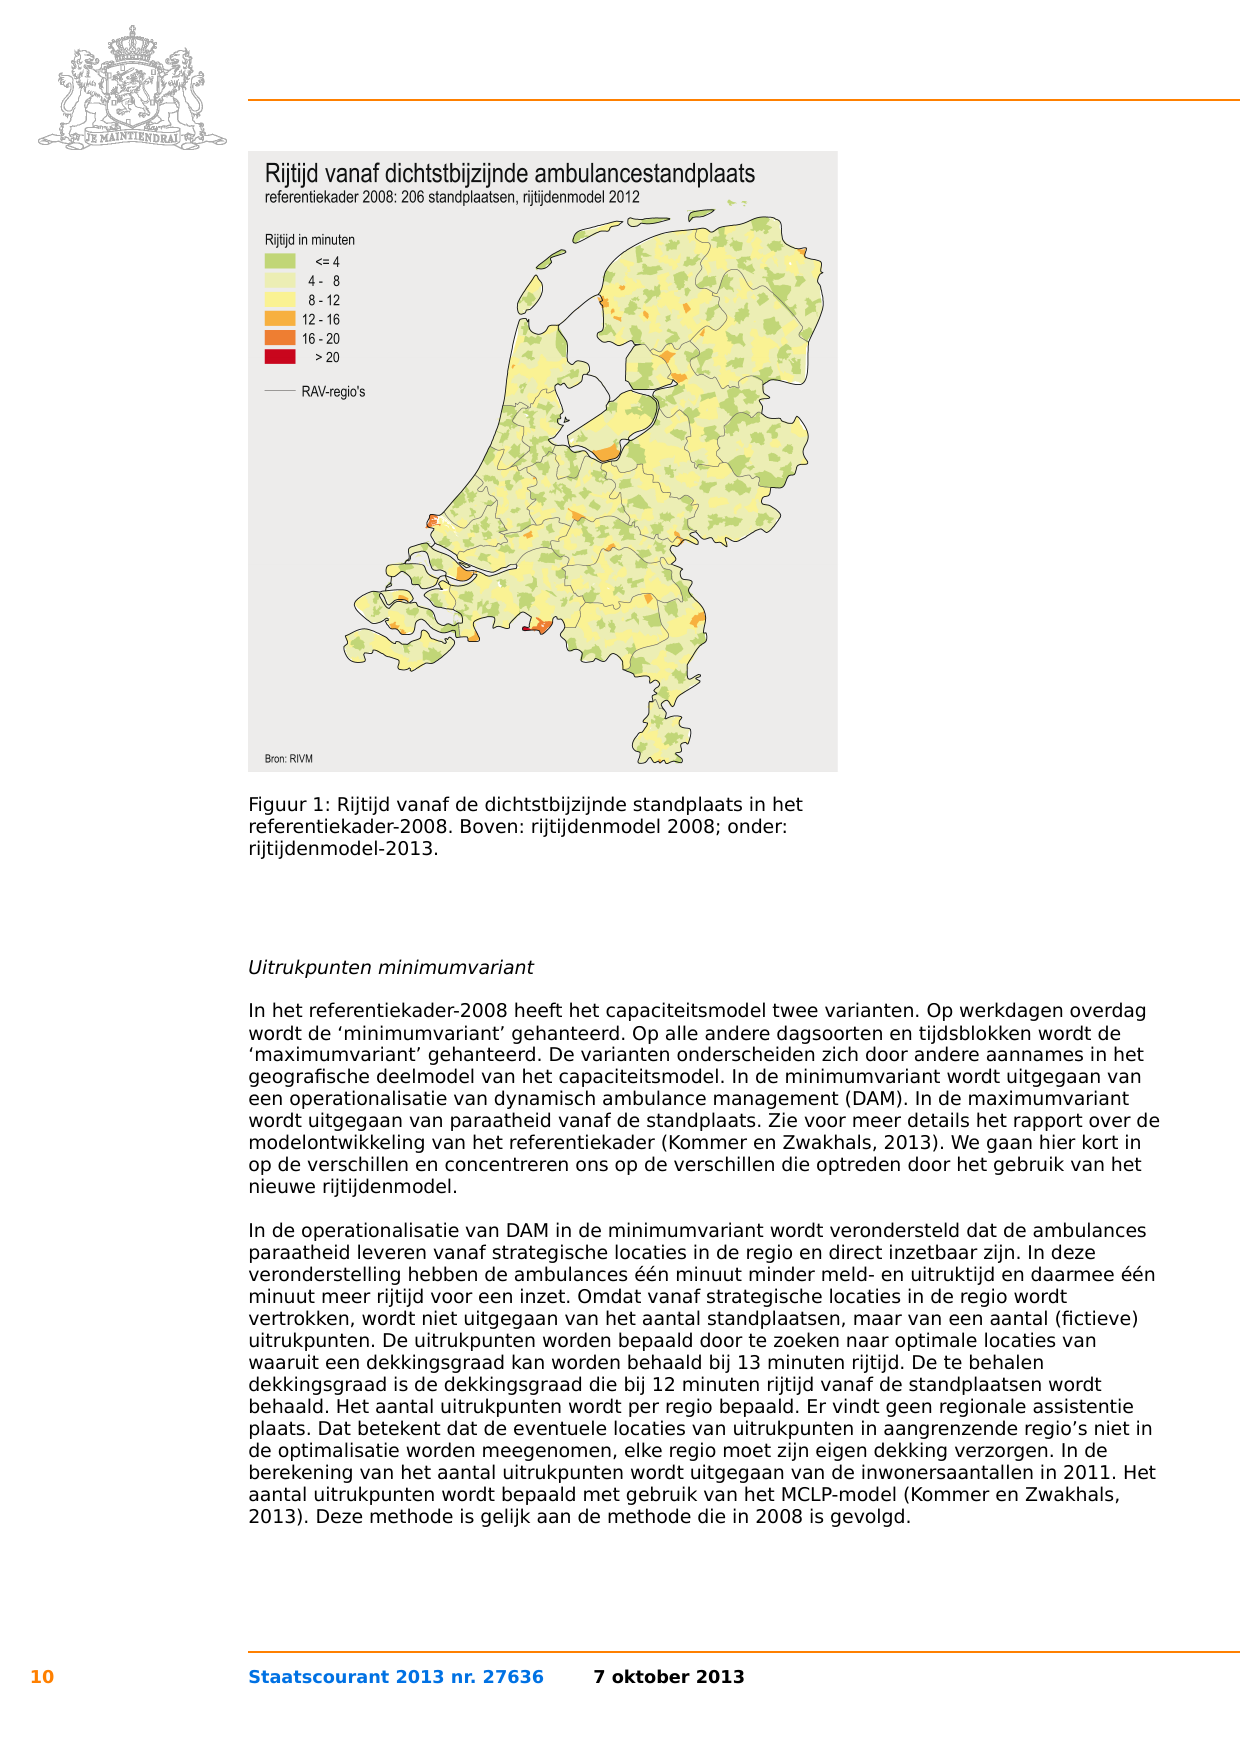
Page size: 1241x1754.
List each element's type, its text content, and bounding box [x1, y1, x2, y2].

text In de operationalisatie van DAM in de minimumvariant wordt verondersteld dat de ambulances paraatheid leveren vanaf strategische locaties in de regio en direct inzetbaar zijn. In deze veronderstelling hebben de ambulances één minuut minder meld- en uitruktijd en daarmee één minuut meer rijtijd voor een inzet. Omdat vanaf strategische locaties in de regio wordt vertrokken, wordt niet uitgegaan van het aantal standplaatsen, maar van een aantal (fictieve) uitrukpunten. De uitrukpunten worden bepaald door te zoeken naar optimale locaties van waaruit een dekkingsgraad kan worden behaald bij 13 minuten rijtijd. De te behalen dekkingsgraad is de dekkingsgraad die bij 12 minuten rijtijd vanaf de standplaatsen wordt behaald. Het aantal uitrukpunten wordt per regio bepaald. Er vindt geen regionale assistentie plaats. Dat betekent dat de eventuele locaties van uitrukpunten in aangrenzende regio’s niet in de optimalisatie worden meegenomen, elke regio moet zijn eigen dekking verzorgen. In de berekening van het aantal uitrukpunten wordt uitgegaan van de inwonersaantallen in 2011. Het aantal uitrukpunten wordt bepaald met gebruik van het MCLP-model (Kommer en Zwakhals, 2013). Deze methode is gelijk aan de methode die in 2008 is gevolgd. [248, 1220, 1163, 1528]
picture [248, 151, 839, 772]
text Figuur 1: Rijtijd vanaf de dichtstbijzijnde standplaats in het referentiekader-2008. Boven: rijtijdenmodel 2008; onder: rijtijdenmodel-2013. [248, 794, 838, 860]
picture [38, 25, 227, 150]
subtitle Uitrukpunten minimumvariant [248, 957, 1163, 978]
text In het referentiekader-2008 heeft het capaciteitsmodel twee varianten. Op werkdagen overdag wordt de ‘minimumvariant’ gehanteerd. Op alle andere dagsoorten en tijdsblokken wordt de ‘maximumvariant’ gehanteerd. De varianten onderscheiden zich door andere aannames in het geografische deelmodel van het capaciteitsmodel. In de minimumvariant wordt uitgegaan van een operationalisatie van dynamisch ambulance management (DAM). In de maximumvariant wordt uitgegaan van paraatheid vanaf de standplaats. Zie voor meer details het rapport over de modelontwikkeling van het referentiekader (Kommer en Zwakhals, 2013). We gaan hier kort in op de verschillen en concentreren ons op de verschillen die optreden door het gebruik van het nieuwe rijtijdenmodel. [248, 1000, 1163, 1198]
